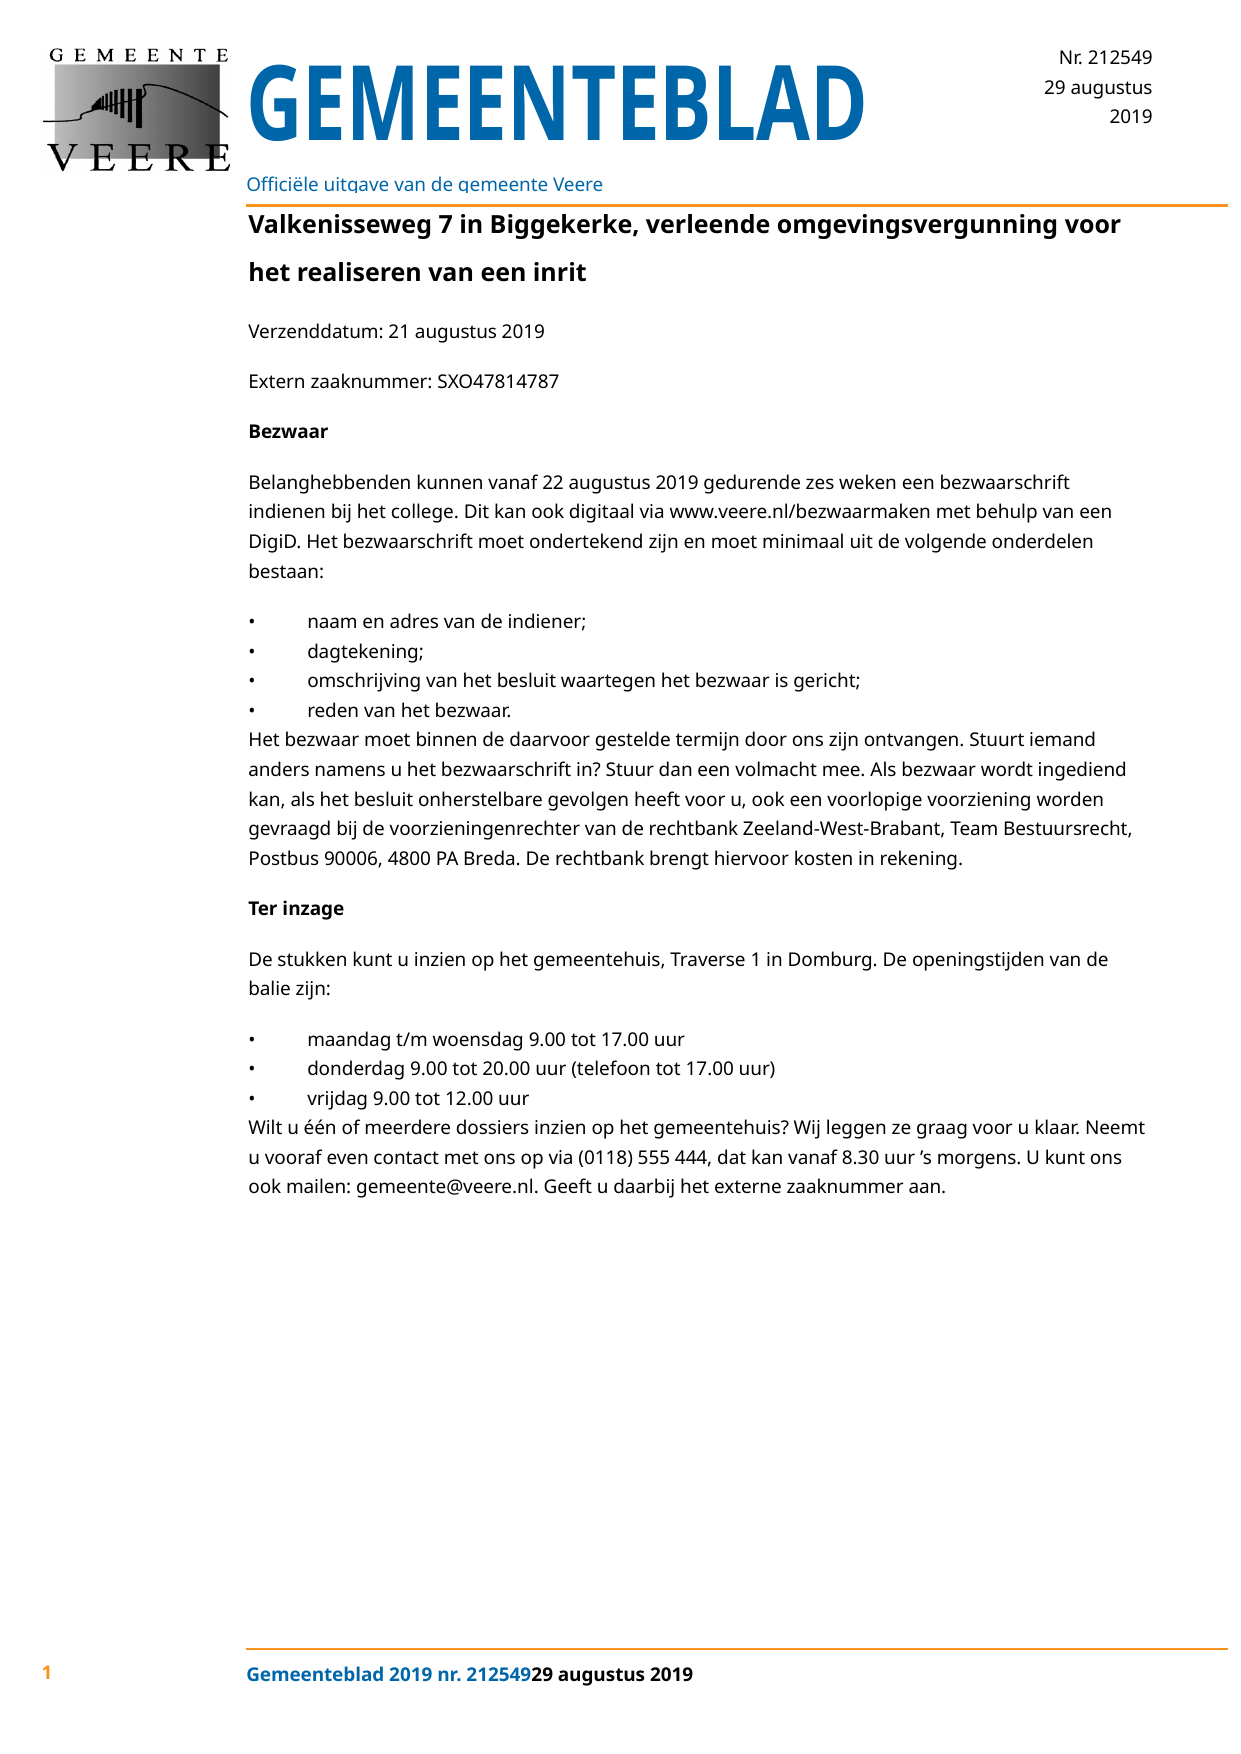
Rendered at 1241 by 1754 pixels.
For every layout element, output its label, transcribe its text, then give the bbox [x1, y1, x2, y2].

text Verzenddatum: 21 augustus 2019 [248, 318, 1152, 344]
text Extern zaaknummer: SXO47814787 [248, 368, 1152, 394]
text Belanghebbenden kunnen vanaf 22 augustus 2019 gedurende zes weken een bezwaarschrift indienen bij het college. Dit kan ook digitaal via www.veere.nl/bezwaarmaken met behulp van een DigiD. Het bezwaarschrift moet ondertekend zijn en moet minimaal uit de volgende onderdelen bestaan: [248, 469, 1152, 584]
text Valkenisseweg 7 in Biggekerke, verleende omgevingsvergunning voor het realiseren van een inrit [248, 207, 1152, 288]
text Wilt u één of meerdere dossiers inzien op het gemeentehuis? Wij leggen ze graag voor u klaar. Neemt u vooraf even contact met ons op via (0118) 555 444, dat kan vanaf 8.30 uur ’s morgens. U kunt ons ook mailen: gemeente@veere.nl. Geeft u daarbij het externe zaaknummer aan. [248, 1114, 1152, 1199]
list naam en adres van de indiener; [248, 608, 1152, 634]
text De stukken kunt u inzien op het gemeentehuis, Traverse 1 in Domburg. De openingstijden van de balie zijn: [248, 946, 1152, 1001]
text Het bezwaar moet binnen de daarvoor gestelde termijn door ons zijn ontvangen. Stuurt iemand anders namens u het bezwaarschrift in? Stuur dan een volmacht mee. Als bezwaar wordt ingediend kan, als het besluit onherstelbare gevolgen heeft voor u, ook een voorlopige voorziening worden gevraagd bij de voorzieningenrechter van de rechtbank Zeeland-West-Brabant, Team Bestuursrecht, Postbus 90006, 4800 PA Breda. De rechtbank brengt hiervoor kosten in rekening. [248, 727, 1152, 871]
list maandag t/m woensdag 9.00 tot 17.00 uur [248, 1026, 1152, 1052]
list donderdag 9.00 tot 20.00 uur (telefoon tot 17.00 uur) [248, 1055, 1152, 1081]
list omschrijving van het besluit waartegen het bezwaar is gericht; [248, 667, 1152, 693]
list dagtekening; [248, 638, 1152, 664]
list vrijdag 9.00 tot 12.00 uur [248, 1085, 1152, 1111]
list reden van het bezwaar. [248, 697, 1152, 723]
text Bezwaar [248, 419, 1152, 444]
picture [41, 47, 231, 172]
text Ter inzage [248, 895, 1152, 921]
